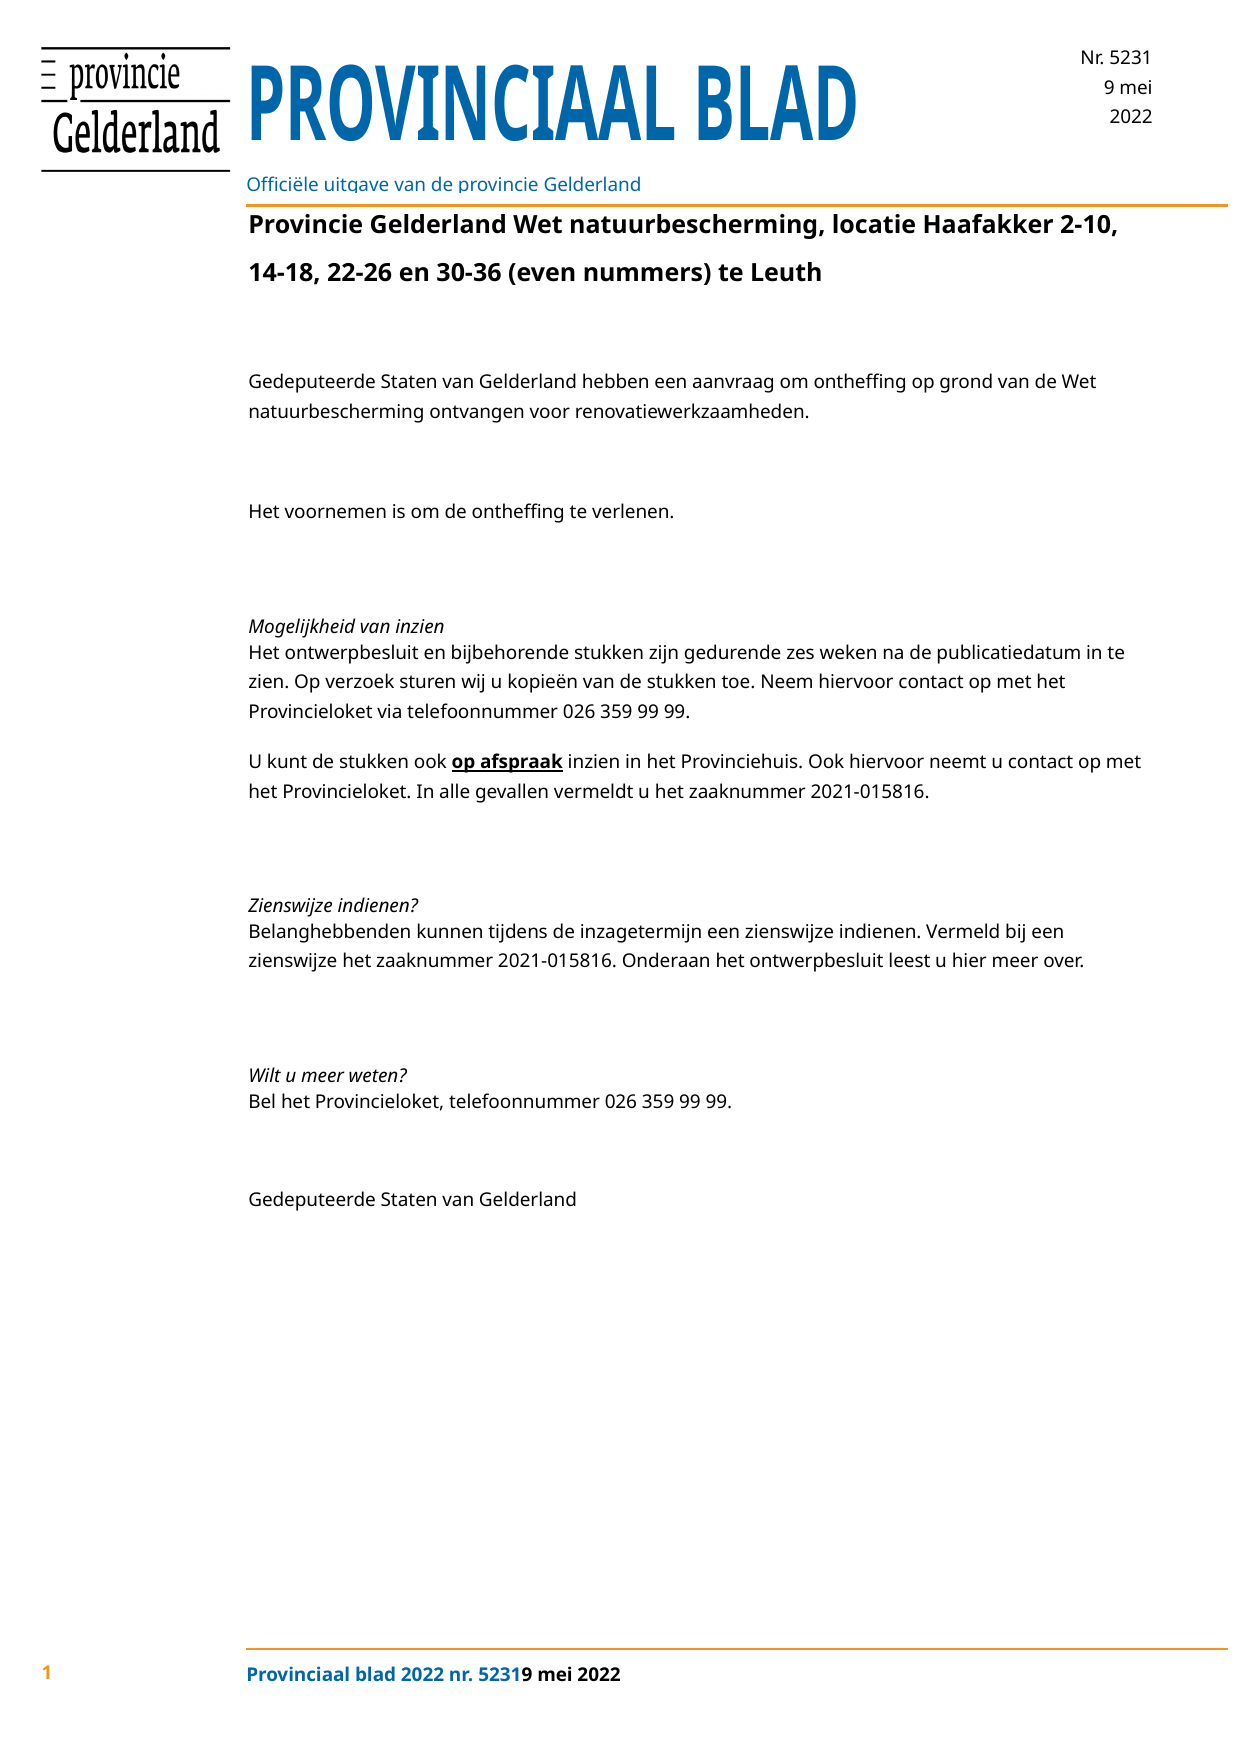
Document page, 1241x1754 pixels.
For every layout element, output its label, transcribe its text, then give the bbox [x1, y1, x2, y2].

text Mogelijkheid van inzien [248, 613, 1152, 639]
text Gedeputeerde Staten van Gelderland hebben een aanvraag om ontheffing op grond van de Wet natuurbescherming ontvangen voor renovatiewerkzaamheden. [248, 368, 1152, 424]
picture [41, 47, 231, 172]
text Gedeputeerde Staten van Gelderland [248, 1186, 1152, 1212]
text U kunt de stukken ook op afspraak inzien in het Provinciehuis. Ook hiervoor neemt u contact op met het Provincieloket. In alle gevallen vermeldt u het zaaknummer 2021-015816. [248, 748, 1152, 804]
text Provincie Gelderland Wet natuurbescherming, locatie Haafakker 2-10, 14-18, 22-26 en 30-36 (even nummers) te Leuth [248, 207, 1152, 288]
text Het voornemen is om de ontheffing te verlenen. [248, 499, 1152, 524]
text Bel het Provincieloket, telefoonnummer 026 359 99 99. [248, 1088, 1152, 1113]
text Het ontwerpbesluit en bijbehorende stukken zijn gedurende zes weken na de publicatiedatum in te zien. Op verzoek sturen wij u kopieën van de stukken toe. Neem hiervoor contact op met het Provincieloket via telefoonnummer 026 359 99 99. [248, 639, 1152, 724]
text Belanghebbenden kunnen tijdens de inzagetermijn een zienswijze indienen. Vermeld bij een zienswijze het zaaknummer 2021-015816. Onderaan het ontwerpbesluit leest u hier meer over. [248, 918, 1152, 973]
text Zienswijze indienen? [248, 892, 1152, 918]
text Wilt u meer weten? [248, 1062, 1152, 1088]
